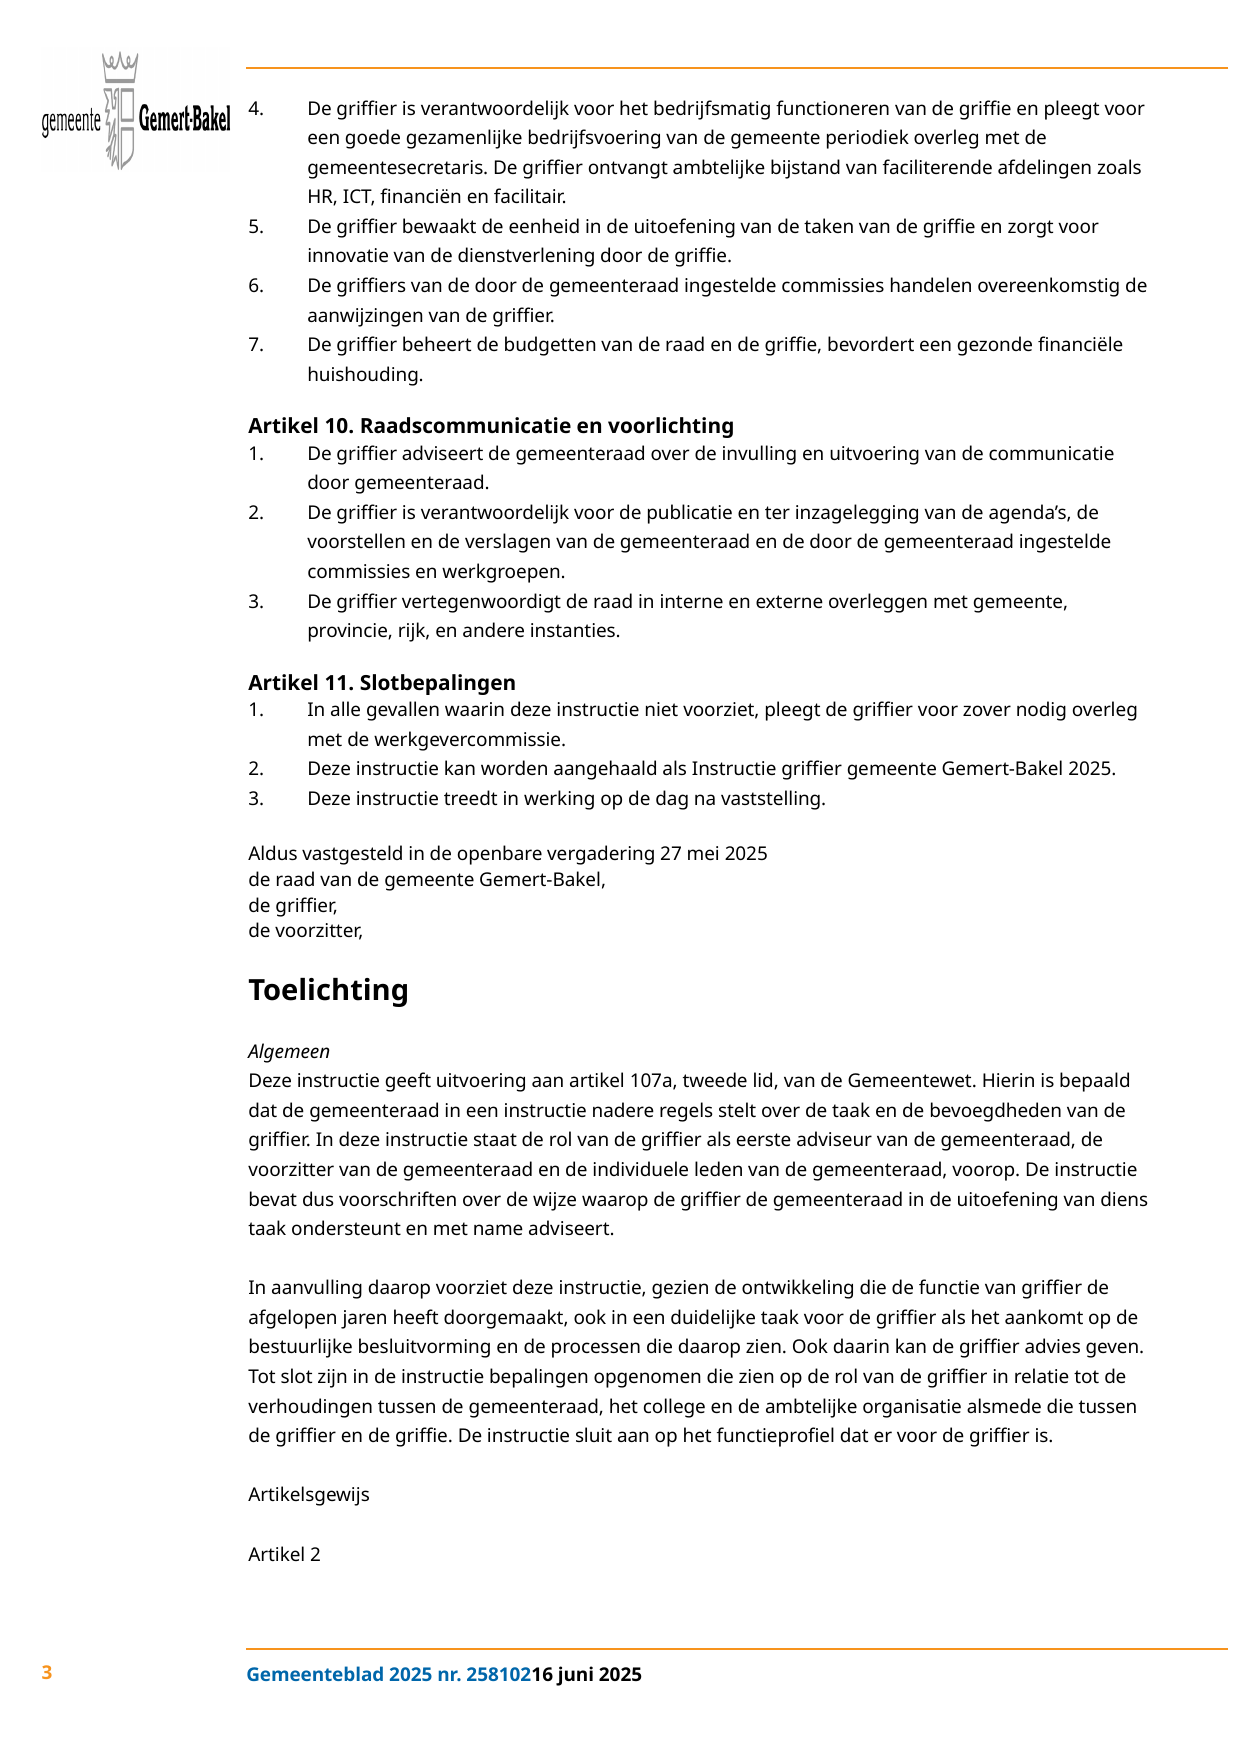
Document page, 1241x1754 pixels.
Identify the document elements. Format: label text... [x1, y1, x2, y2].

list Deze instructie kan worden aangehaald als Instructie griffier gemeente Gemert-Bakel 2025. [248, 755, 1152, 781]
text Artikel 11. Slotbepalingen [248, 668, 1152, 696]
list De griffier adviseert de gemeenteraad over de invulling en uitvoering van de communicatie door gemeenteraad. [248, 440, 1152, 495]
text Aldus vastgesteld in de openbare vergadering 27 mei 2025 [248, 840, 1152, 866]
text Algemeen [248, 1038, 1152, 1063]
text de voorzitter, [248, 917, 1152, 943]
list De griffier is verantwoordelijk voor de publicatie en ter inzagelegging van de agenda’s, de voorstellen en de verslagen van de gemeenteraad en de door de gemeenteraad ingestelde commissies en werkgroepen. [248, 499, 1152, 584]
list De griffier vertegenwoordigt de raad in interne en externe overleggen met gemeente, provincie, rijk, en andere instanties. [248, 588, 1152, 643]
text Toelichting [248, 969, 1152, 1009]
text In aanvulling daarop voorziet deze instructie, gezien de ontwikkeling die de functie van griffier de afgelopen jaren heeft doorgemaakt, ook in een duidelijke taak voor de griffier als het aankomt op de bestuurlijke besluitvorming en de processen die daarop zien. Ook daarin kan de griffier advies geven. Tot slot zijn in de instructie bepalingen opgenomen die zien op de rol van de griffier in relatie tot de verhoudingen tussen de gemeenteraad, het college en de ambtelijke organisatie alsmede die tussen de griffier en de griffie. De instructie sluit aan op het functieprofiel dat er voor de griffier is. [248, 1274, 1152, 1448]
text Artikel 10. Raadscommunicatie en voorlichting [248, 411, 1152, 440]
list In alle gevallen waarin deze instructie niet voorziet, pleegt de griffier voor zover nodig overleg met de werkgevercommissie. [248, 696, 1152, 752]
list Deze instructie treedt in werking op de dag na vaststelling. [248, 785, 1152, 811]
list De griffiers van de door de gemeenteraad ingestelde commissies handelen overeenkomstig de aanwijzingen van de griffier. [248, 272, 1152, 328]
list De griffier beheert de budgetten van de raad en de griffie, bevordert een gezonde financiële huishouding. [248, 331, 1152, 387]
text de raad van de gemeente Gemert-Bakel, [248, 866, 1152, 892]
text Artikel 2 [248, 1541, 1152, 1566]
text de griffier, [248, 892, 1152, 917]
list De griffier bewaakt de eenheid in de uitoefening van de taken van de griffie en zorgt voor innovatie van de dienstverlening door de griffie. [248, 213, 1152, 268]
picture [41, 47, 231, 172]
list De griffier is verantwoordelijk voor het bedrijfsmatig functioneren van de griffie en pleegt voor een goede gezamenlijke bedrijfsvoering van de gemeente periodiek overleg met de gemeentesecretaris. De griffier ontvangt ambtelijke bijstand van faciliterende afdelingen zoals HR, ICT, financiën en facilitair. [248, 95, 1152, 209]
text Artikelsgewijs [248, 1482, 1152, 1507]
text Deze instructie geeft uitvoering aan artikel 107a, tweede lid, van de Gemeentewet. Hierin is bepaald dat de gemeenteraad in een instructie nadere regels stelt over de taak en de bevoegdheden van de griffier. In deze instructie staat de rol van de griffier als eerste adviseur van de gemeenteraad, de voorzitter van de gemeenteraad en de individuele leden van de gemeenteraad, voorop. De instructie bevat dus voorschriften over de wijze waarop de griffier de gemeenteraad in de uitoefening van diens taak ondersteunt en met name adviseert. [248, 1067, 1152, 1241]
